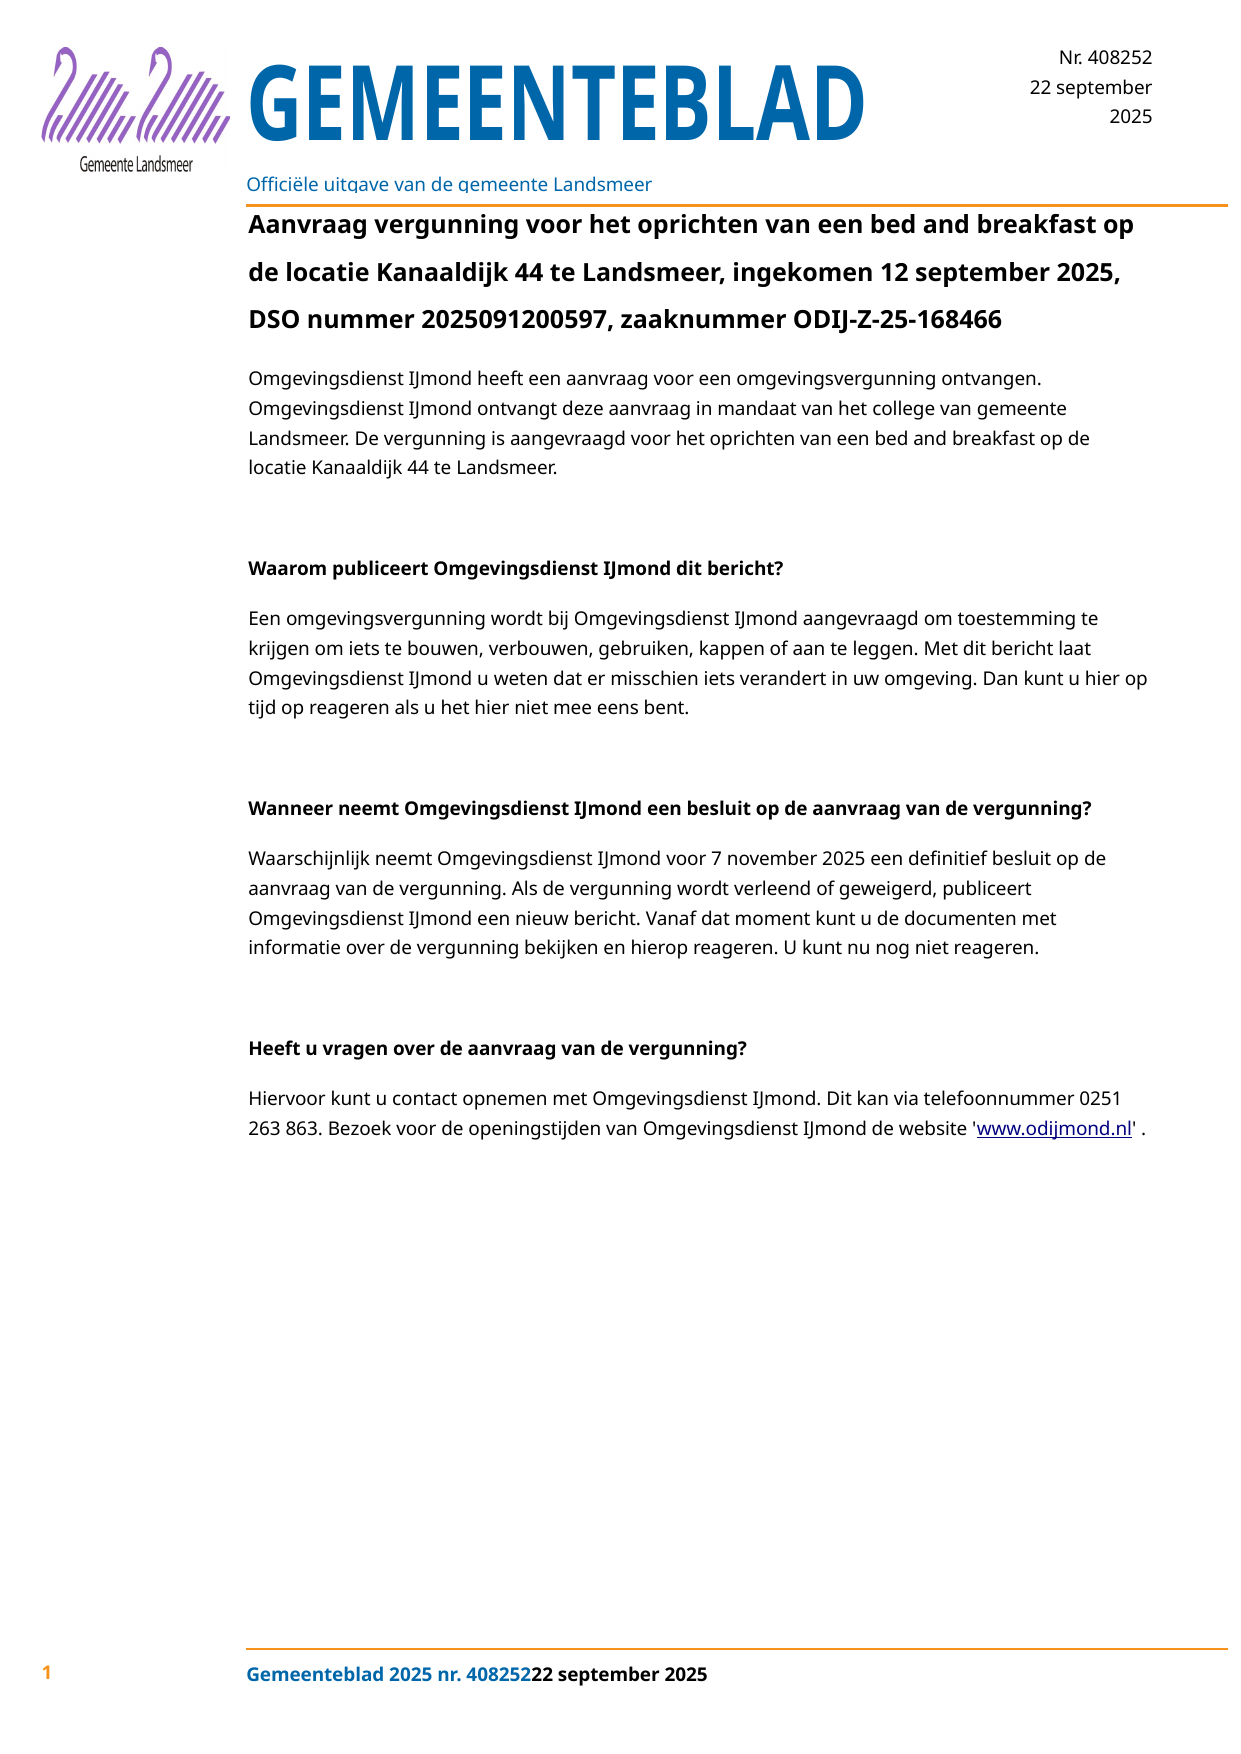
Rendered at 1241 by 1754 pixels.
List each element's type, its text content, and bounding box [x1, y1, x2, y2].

text Waarom publiceert Omgevingsdienst IJmond dit bericht? [248, 555, 1152, 581]
text Heeft u vragen over de aanvraag van de vergunning? [248, 1035, 1152, 1061]
text Een omgevingsvergunning wordt bij Omgevingsdienst IJmond aangevraagd om toestemming te krijgen om iets te bouwen, verbouwen, gebruiken, kappen of aan te leggen. Met dit bericht laat Omgevingsdienst IJmond u weten dat er misschien iets verandert in uw omgeving. Dan kunt u hier op tijd op reageren als u het hier niet mee eens bent. [248, 606, 1152, 720]
text Aanvraag vergunning voor het oprichten van een bed and breakfast op de locatie Kanaaldijk 44 te Landsmeer, ingekomen 12 september 2025, DSO nummer 2025091200597, zaaknummer ODIJ-Z-25-168466 [248, 207, 1152, 336]
text Hiervoor kunt u contact opnemen met Omgevingsdienst IJmond. Dit kan via telefoonnummer 0251 263 863. Bezoek voor de openingstijden van Omgevingsdienst IJmond de website 'www.odijmond.nl' . [248, 1086, 1152, 1141]
text Wanneer neemt Omgevingsdienst IJmond een besluit op de aanvraag van de vergunning? [248, 795, 1152, 821]
text Waarschijnlijk neemt Omgevingsdienst IJmond voor 7 november 2025 een definitief besluit op de aanvraag van de vergunning. Als de vergunning wordt verleend of geweigerd, publiceert Omgevingsdienst IJmond een nieuw bericht. Vanaf dat moment kunt u de documenten met informatie over de vergunning bekijken en hierop reageren. U kunt nu nog niet reageren. [248, 846, 1152, 960]
picture [41, 47, 231, 172]
text Omgevingsdienst IJmond heeft een aanvraag voor een omgevingsvergunning ontvangen. Omgevingsdienst IJmond ontvangt deze aanvraag in mandaat van het college van gemeente Landsmeer. De vergunning is aangevraagd voor het oprichten van een bed and breakfast op de locatie Kanaaldijk 44 te Landsmeer. [248, 366, 1152, 480]
